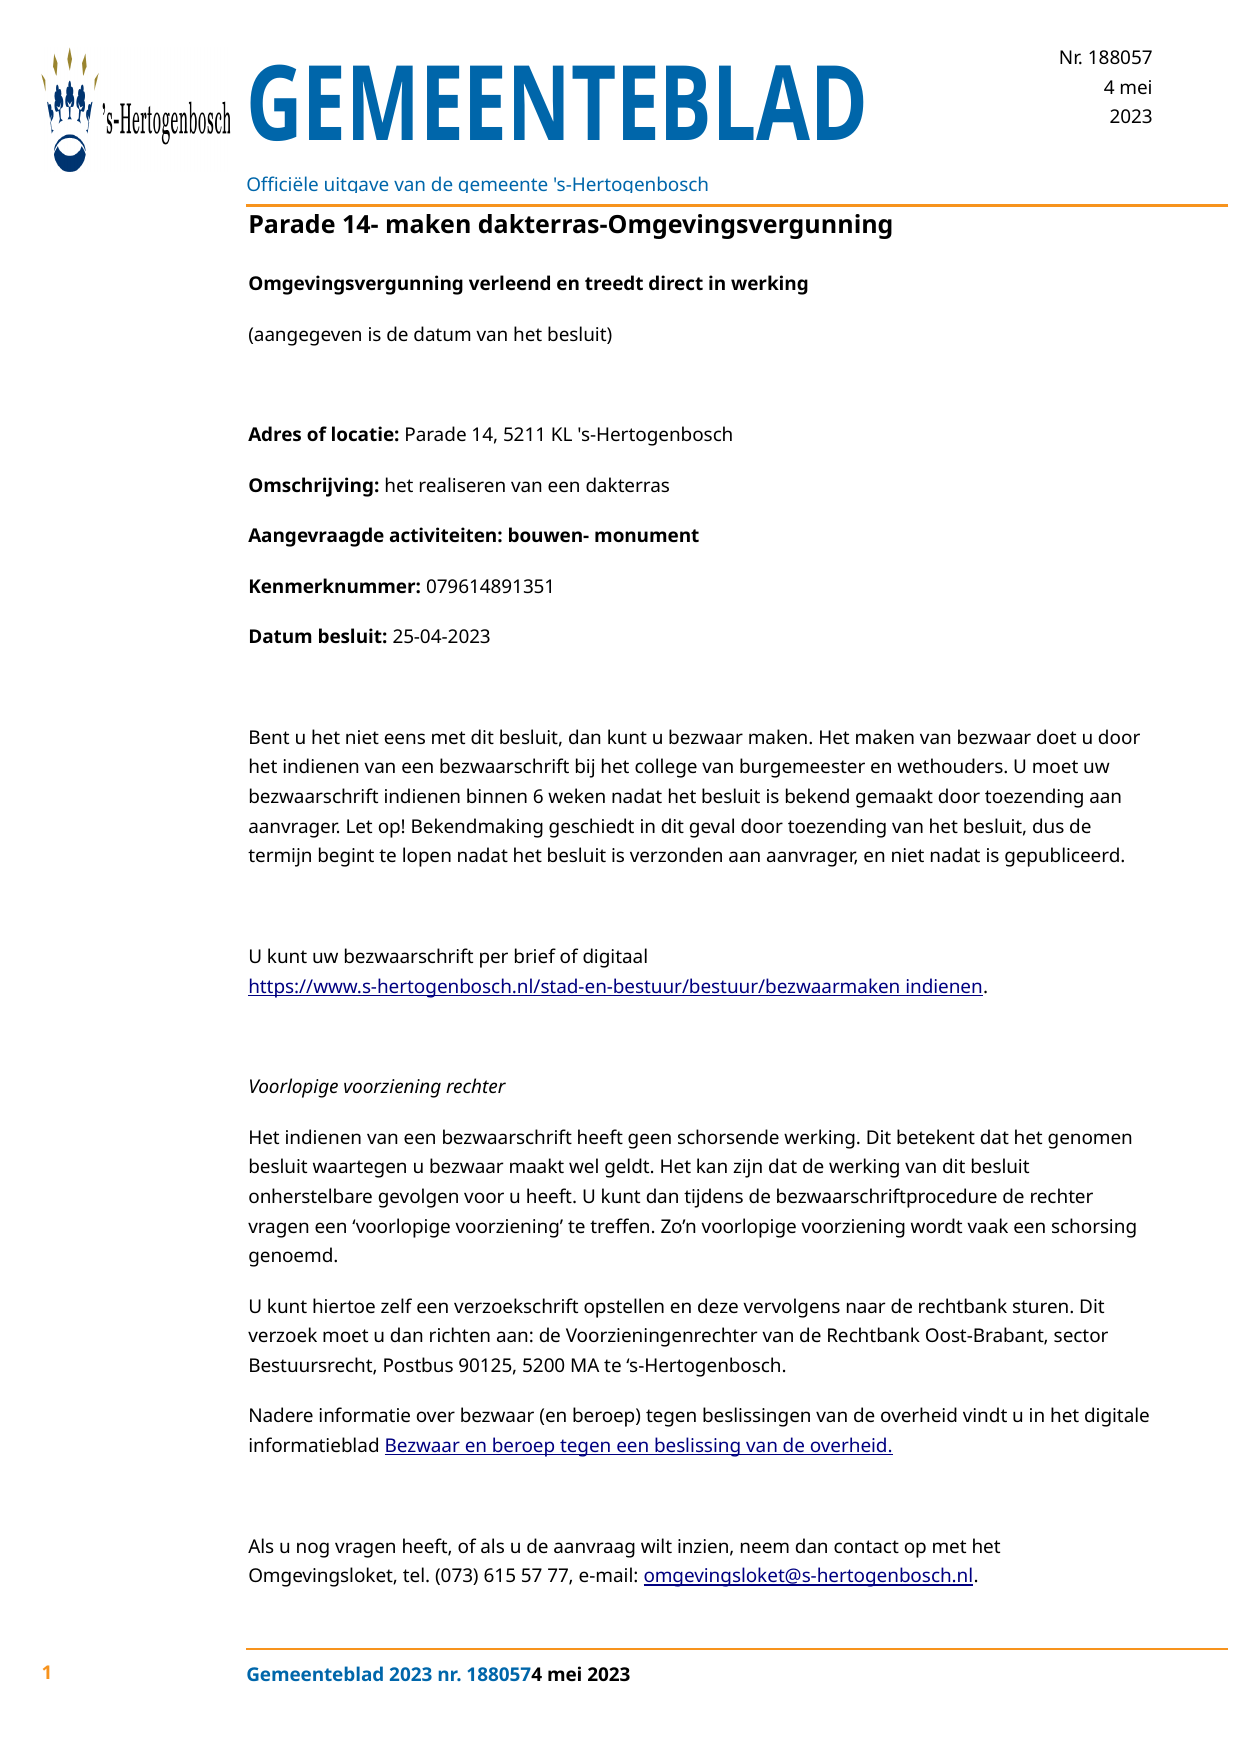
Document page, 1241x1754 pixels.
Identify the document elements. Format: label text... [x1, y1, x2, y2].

text Omschrijving: het realiseren van een dakterras [248, 472, 1152, 498]
text Voorlopige voorziening rechter [248, 1074, 1152, 1099]
text Omgevingsvergunning verleend en treedt direct in werking [248, 270, 1152, 296]
text Datum besluit: 25-04-2023 [248, 623, 1152, 649]
text Het indienen van een bezwaarschrift heeft geen schorsende werking. Dit betekent dat het genomen besluit waartegen u bezwaar maakt wel geldt. Het kan zijn dat de werking van dit besluit onherstelbare gevolgen voor u heeft. U kunt dan tijdens de bezwaarschriftprocedure de rechter vragen een ‘voorlopige voorziening’ te treffen. Zo’n voorlopige voorziening wordt vaak een schorsing genoemd. [248, 1124, 1152, 1268]
text Aangevraagde activiteiten: bouwen- monument [248, 522, 1152, 548]
text Als u nog vragen heeft, of als u de aanvraag wilt inzien, neem dan contact op met het Omgevingsloket, tel. (073) 615 57 77, e-mail: omgevingsloket@s-hertogenbosch.nl. [248, 1533, 1152, 1588]
text Parade 14- maken dakterras-Omgevingsvergunning [248, 207, 1152, 241]
text U kunt hiertoe zelf een verzoekschrift opstellen en deze vervolgens naar de rechtbank sturen. Dit verzoek moet u dan richten aan: de Voorzieningenrechter van de Rechtbank Oost-Brabant, sector Bestuursrecht, Postbus 90125, 5200 MA te ‘s-Hertogenbosch. [248, 1293, 1152, 1378]
text Bent u het niet eens met dit besluit, dan kunt u bezwaar maken. Het maken van bezwaar doet u door het indienen van een bezwaarschrift bij het college van burgemeester en wethouders. U moet uw bezwaarschrift indienen binnen 6 weken nadat het besluit is bekend gemaakt door toezending aan aanvrager. Let op! Bekendmaking geschiedt in dit geval door toezending van het besluit, dus de termijn begint te lopen nadat het besluit is verzonden aan aanvrager, en niet nadat is gepubliceerd. [248, 724, 1152, 868]
text (aangegeven is de datum van het besluit) [248, 321, 1152, 346]
text Adres of locatie: Parade 14, 5211 KL 's-Hertogenbosch [248, 422, 1152, 447]
text U kunt uw bezwaarschrift per brief of digitaal https://www.s-hertogenbosch.nl/stad-en-bestuur/bestuur/bezwaarmaken indienen. [248, 943, 1152, 998]
text Kenmerknummer: 079614891351 [248, 573, 1152, 598]
picture [41, 47, 231, 172]
text Nadere informatie over bezwaar (en beroep) tegen beslissingen van de overheid vindt u in het digitale informatieblad Bezwaar en beroep tegen een beslissing van de overheid. [248, 1402, 1152, 1458]
